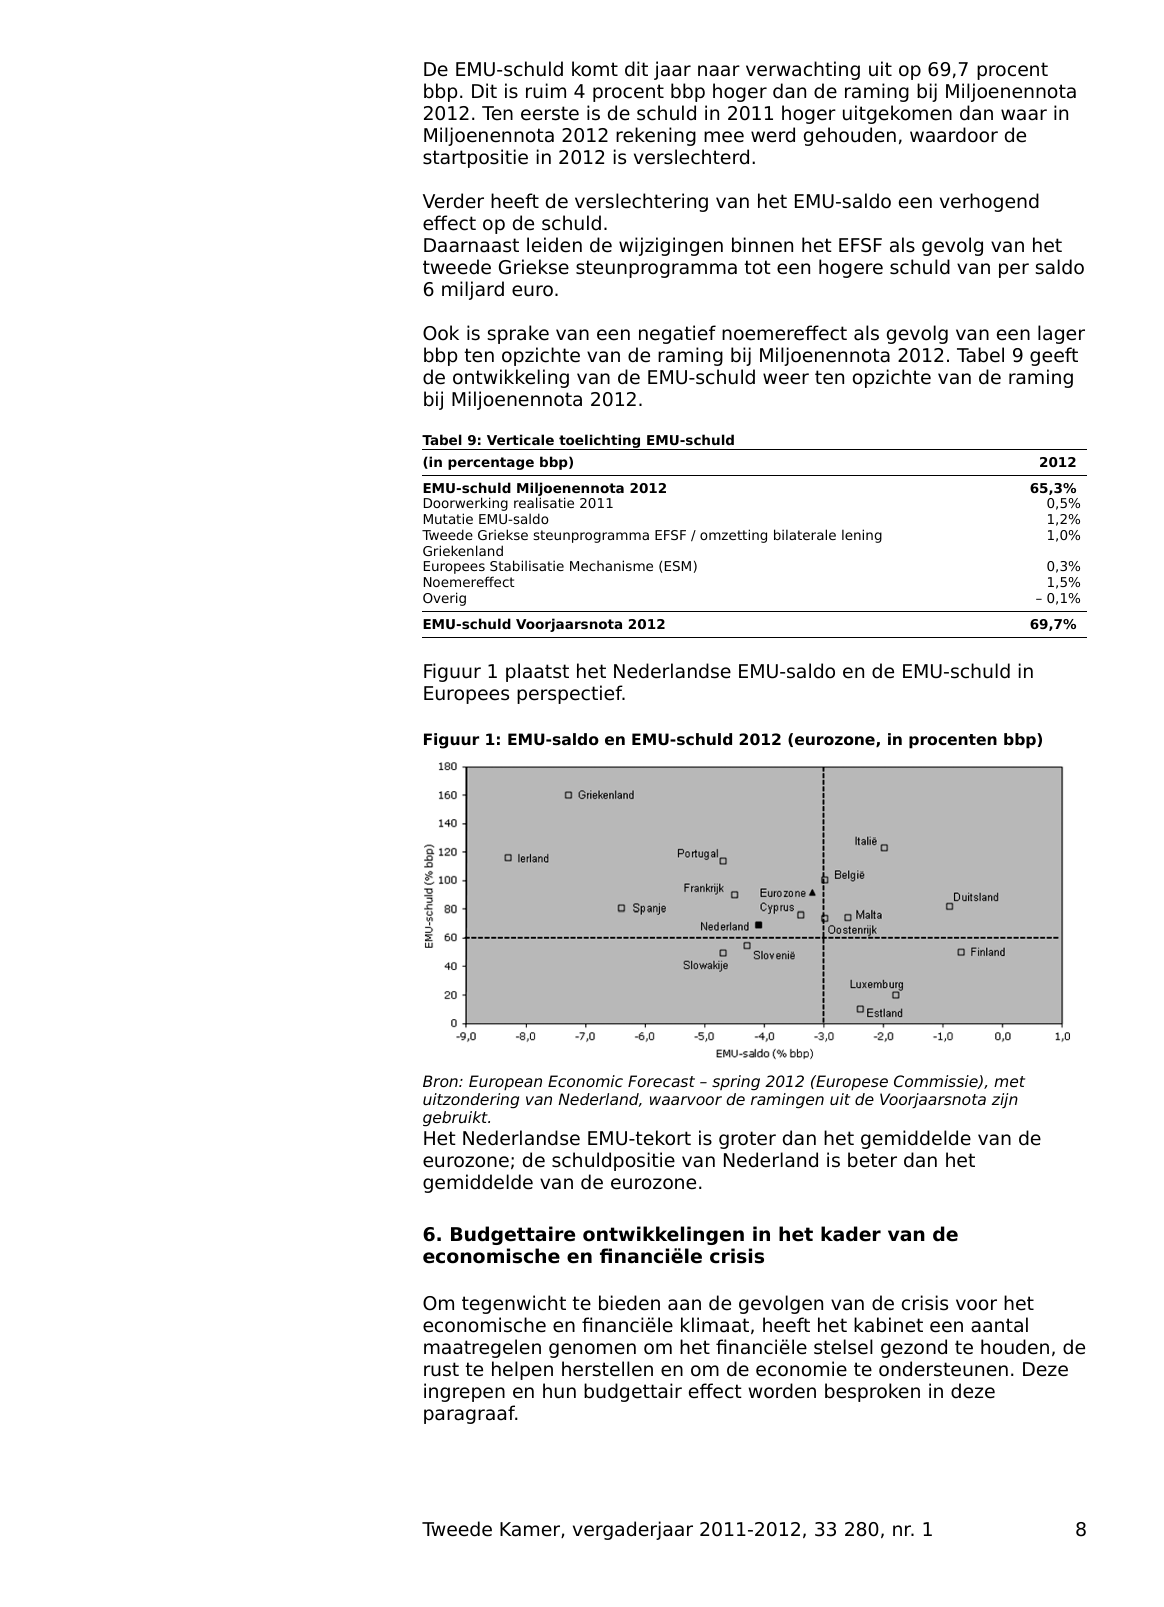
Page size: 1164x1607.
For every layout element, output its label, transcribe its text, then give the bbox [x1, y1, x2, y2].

table_cell Overig [422, 591, 968, 611]
text Figuur 1: EMU-saldo en EMU-schuld 2012 (eurozone, in procenten bbp) [422, 731, 1072, 749]
text De EMU-schuld komt dit jaar naar verwachting uit op 69,7 procent bbp. Dit is ruim 4 procent bbp hoger dan de raming bij Miljoenennota 2012. Ten eerste is de schuld in 2011 hoger uitgekomen dan waar in Miljoenennota 2012 rekening mee werd gehouden, waardoor de startpositie in 2012 is verslechterd. [422, 59, 1087, 169]
table_cell Tweede Griekse steunprogramma EFSF / omzetting bilaterale lening Griekenland [422, 528, 968, 559]
text Om tegenwicht te bieden aan de gevolgen van de crisis voor het economische en financiële klimaat, heeft het kabinet een aantal maatregelen genomen om het financiële stelsel gezond te houden, de rust te helpen herstellen en om de economie te ondersteunen. Deze ingrepen en hun budgettair effect worden besproken in deze paragraaf. [422, 1293, 1087, 1424]
table_cell 69,7% [969, 612, 1087, 637]
table_cell Mutatie EMU-saldo [422, 512, 968, 528]
subtitle 6. Budgettaire ontwikkelingen in het kader van de economische en financiële crisis [422, 1224, 1087, 1268]
text Ook is sprake van een negatief noemereffect als gevolg van een lager bbp ten opzichte van de raming bij Miljoenennota 2012. Tabel 9 geeft de ontwikkeling van de EMU-schuld weer ten opzichte van de raming bij Miljoenennota 2012. [422, 323, 1087, 411]
text Verder heeft de verslechtering van het EMU-saldo een verhogend effect op de schuld. [422, 191, 1087, 235]
table_cell 0,3% [969, 559, 1087, 575]
table_cell EMU-schuld Miljoenennota 2012 [422, 476, 968, 496]
text Daarnaast leiden de wijzigingen binnen het EFSF als gevolg van het tweede Griekse steunprogramma tot een hogere schuld van per saldo 6 miljard euro. [422, 235, 1087, 301]
table_cell Europees Stabilisatie Mechanisme (ESM) [422, 559, 968, 575]
picture [422, 760, 1072, 1062]
table_cell 1,5% [969, 575, 1087, 591]
table_cell Noemereffect [422, 575, 968, 591]
table_cell 0,5% [969, 496, 1087, 512]
table_cell 1,0% [969, 528, 1087, 559]
table_cell EMU-schuld Voorjaarsnota 2012 [422, 612, 968, 637]
table_cell 2012 [969, 450, 1087, 475]
table_cell (in percentage bbp) [422, 450, 968, 475]
table_header Tabel 9: Verticale toelichting EMU-schuld [422, 433, 1087, 449]
table_cell 1,2% [969, 512, 1087, 528]
table_cell – 0,1% [969, 591, 1087, 611]
text Figuur 1 plaatst het Nederlandse EMU-saldo en de EMU-schuld in Europees perspectief. [422, 661, 1087, 704]
table_cell 65,3% [969, 476, 1087, 496]
text Het Nederlandse EMU-tekort is groter dan het gemiddelde van de eurozone; de schuldpositie van Nederland is beter dan het gemiddelde van de eurozone. [422, 1106, 1087, 1194]
text Bron: European Economic Forecast – spring 2012 (Europese Commissie), met uitzondering van Nederland, waarvoor de ramingen uit de Voorjaarsnota zijn gebruikt. [422, 1073, 1072, 1128]
table_cell Doorwerking realisatie 2011 [422, 496, 968, 512]
